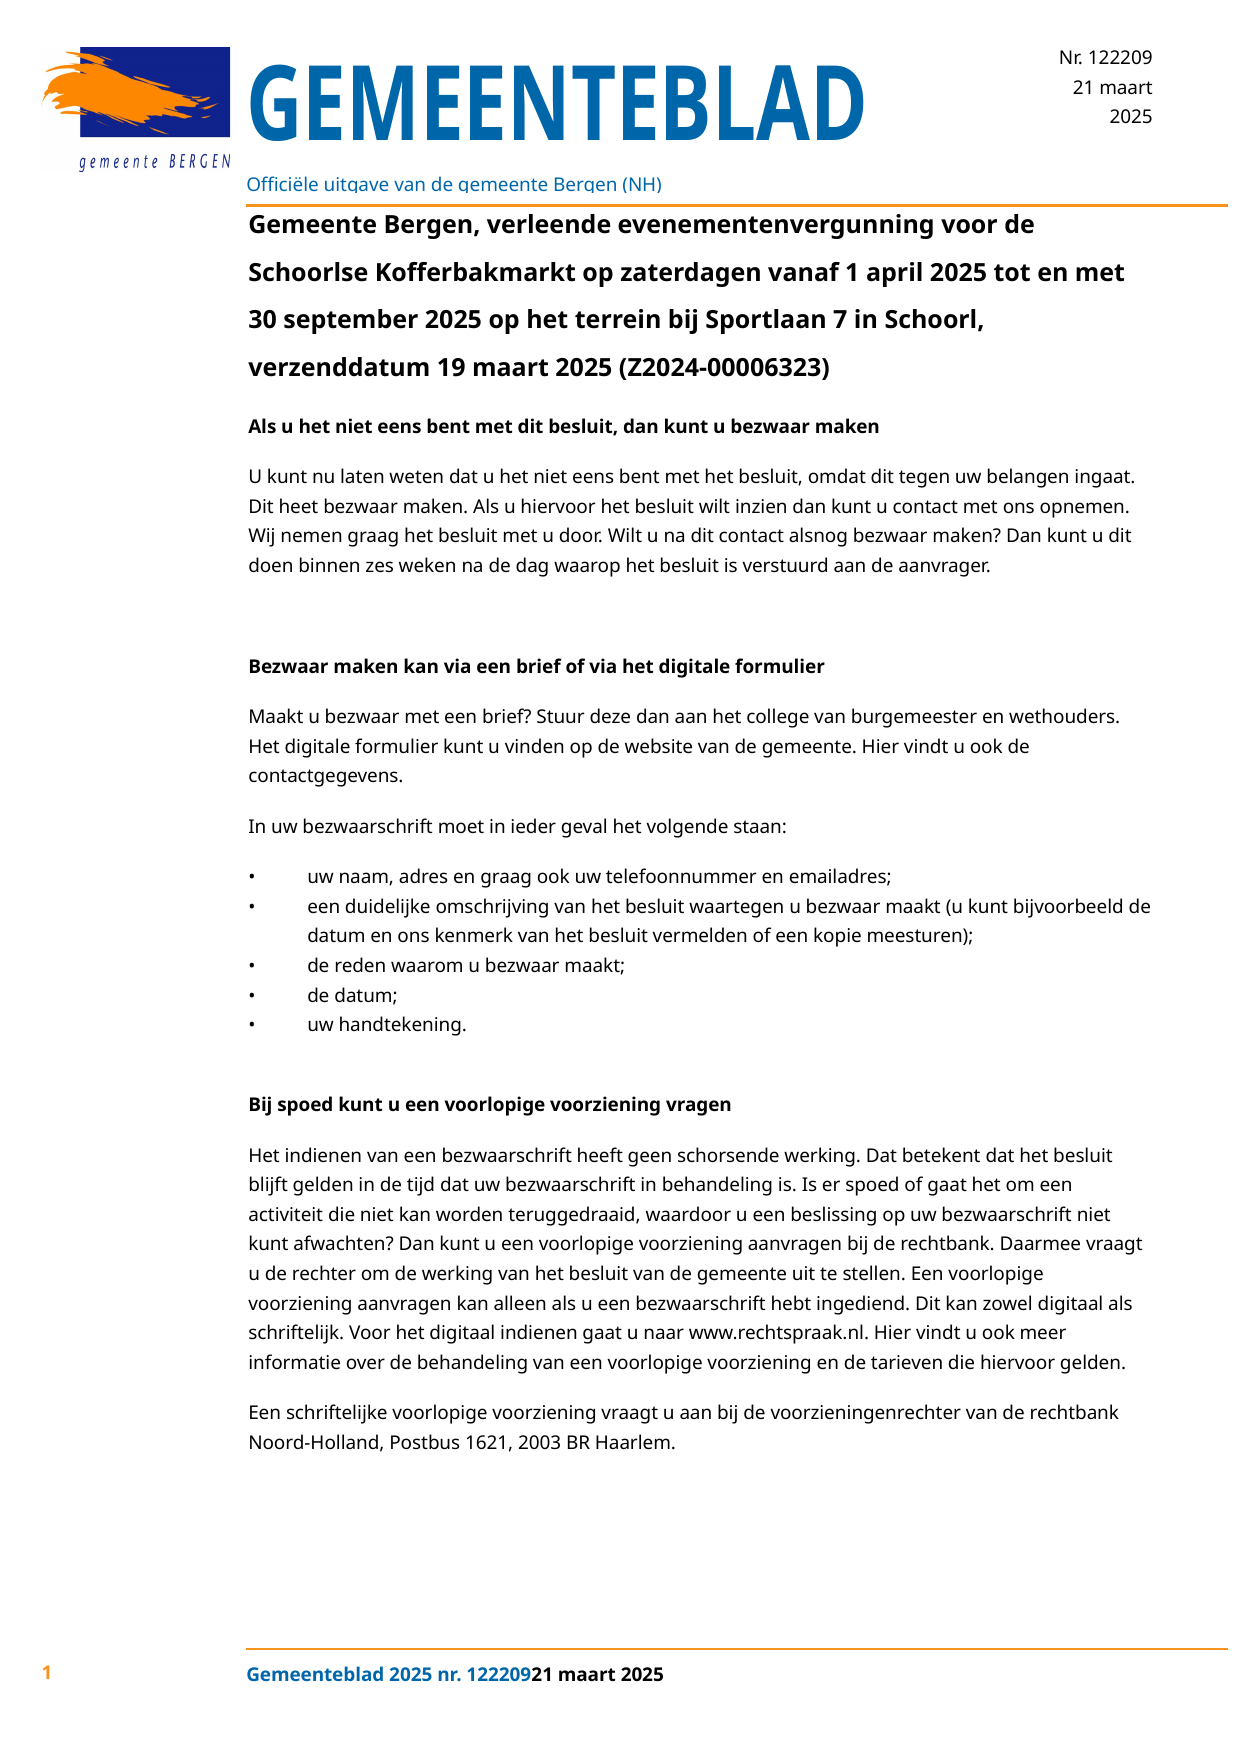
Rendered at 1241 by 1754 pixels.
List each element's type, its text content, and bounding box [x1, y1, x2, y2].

text Bezwaar maken kan via een brief of via het digitale formulier [248, 653, 1152, 679]
text Als u het niet eens bent met dit besluit, dan kunt u bezwaar maken [248, 413, 1152, 439]
list uw naam, adres en graag ook uw telefoonnummer en emailadres; [248, 863, 1152, 889]
text U kunt nu laten weten dat u het niet eens bent met het besluit, omdat dit tegen uw belangen ingaat. Dit heet bezwaar maken. Als u hiervoor het besluit wilt inzien dan kunt u contact met ons opnemen. Wij nemen graag het besluit met u door. Wilt u na dit contact alsnog bezwaar maken? Dan kunt u dit doen binnen zes weken na de dag waarop het besluit is verstuurd aan de aanvrager. [248, 463, 1152, 578]
text Maakt u bezwaar met een brief? Stuur deze dan aan het college van burgemeester en wethouders. Het digitale formulier kunt u vinden op de website van de gemeente. Hier vindt u ook de contactgegevens. [248, 703, 1152, 788]
text Een schriftelijke voorlopige voorziening vraagt u aan bij de voorzieningenrechter van de rechtbank Noord-Holland, Postbus 1621, 2003 BR Haarlem. [248, 1399, 1152, 1455]
text In uw bezwaarschrift moet in ieder geval het volgende staan: [248, 813, 1152, 839]
list uw handtekening. [248, 1011, 1152, 1037]
text Het indienen van een bezwaarschrift heeft geen schorsende werking. Dat betekent dat het besluit blijft gelden in de tijd dat uw bezwaarschrift in behandeling is. Is er spoed of gaat het om een activiteit die niet kan worden teruggedraaid, waardoor u een beslissing op uw bezwaarschrift niet kunt afwachten? Dan kunt u een voorlopige voorziening aanvragen bij de rechtbank. Daarmee vraagt u de rechter om de werking van het besluit van de gemeente uit te stellen. Een voorlopige voorziening aanvragen kan alleen als u een bezwaarschrift hebt ingediend. Dit kan zowel digitaal als schriftelijk. Voor het digitaal indienen gaat u naar www.rechtspraak.nl. Hier vindt u ook meer informatie over de behandeling van een voorlopige voorziening en de tarieven die hiervoor gelden. [248, 1142, 1152, 1375]
list de reden waarom u bezwaar maakt; [248, 952, 1152, 978]
text Bij spoed kunt u een voorlopige voorziening vragen [248, 1091, 1152, 1117]
text Gemeente Bergen, verleende evenementenvergunning voor de Schoorlse Kofferbakmarkt op zaterdagen vanaf 1 april 2025 tot en met 30 september 2025 op het terrein bij Sportlaan 7 in Schoorl, verzenddatum 19 maart 2025 (Z2024-00006323) [248, 207, 1152, 384]
list een duidelijke omschrijving van het besluit waartegen u bezwaar maakt (u kunt bijvoorbeeld de datum en ons kenmerk van het besluit vermelden of een kopie meesturen); [248, 893, 1152, 948]
picture [41, 47, 231, 172]
list de datum; [248, 982, 1152, 1008]
